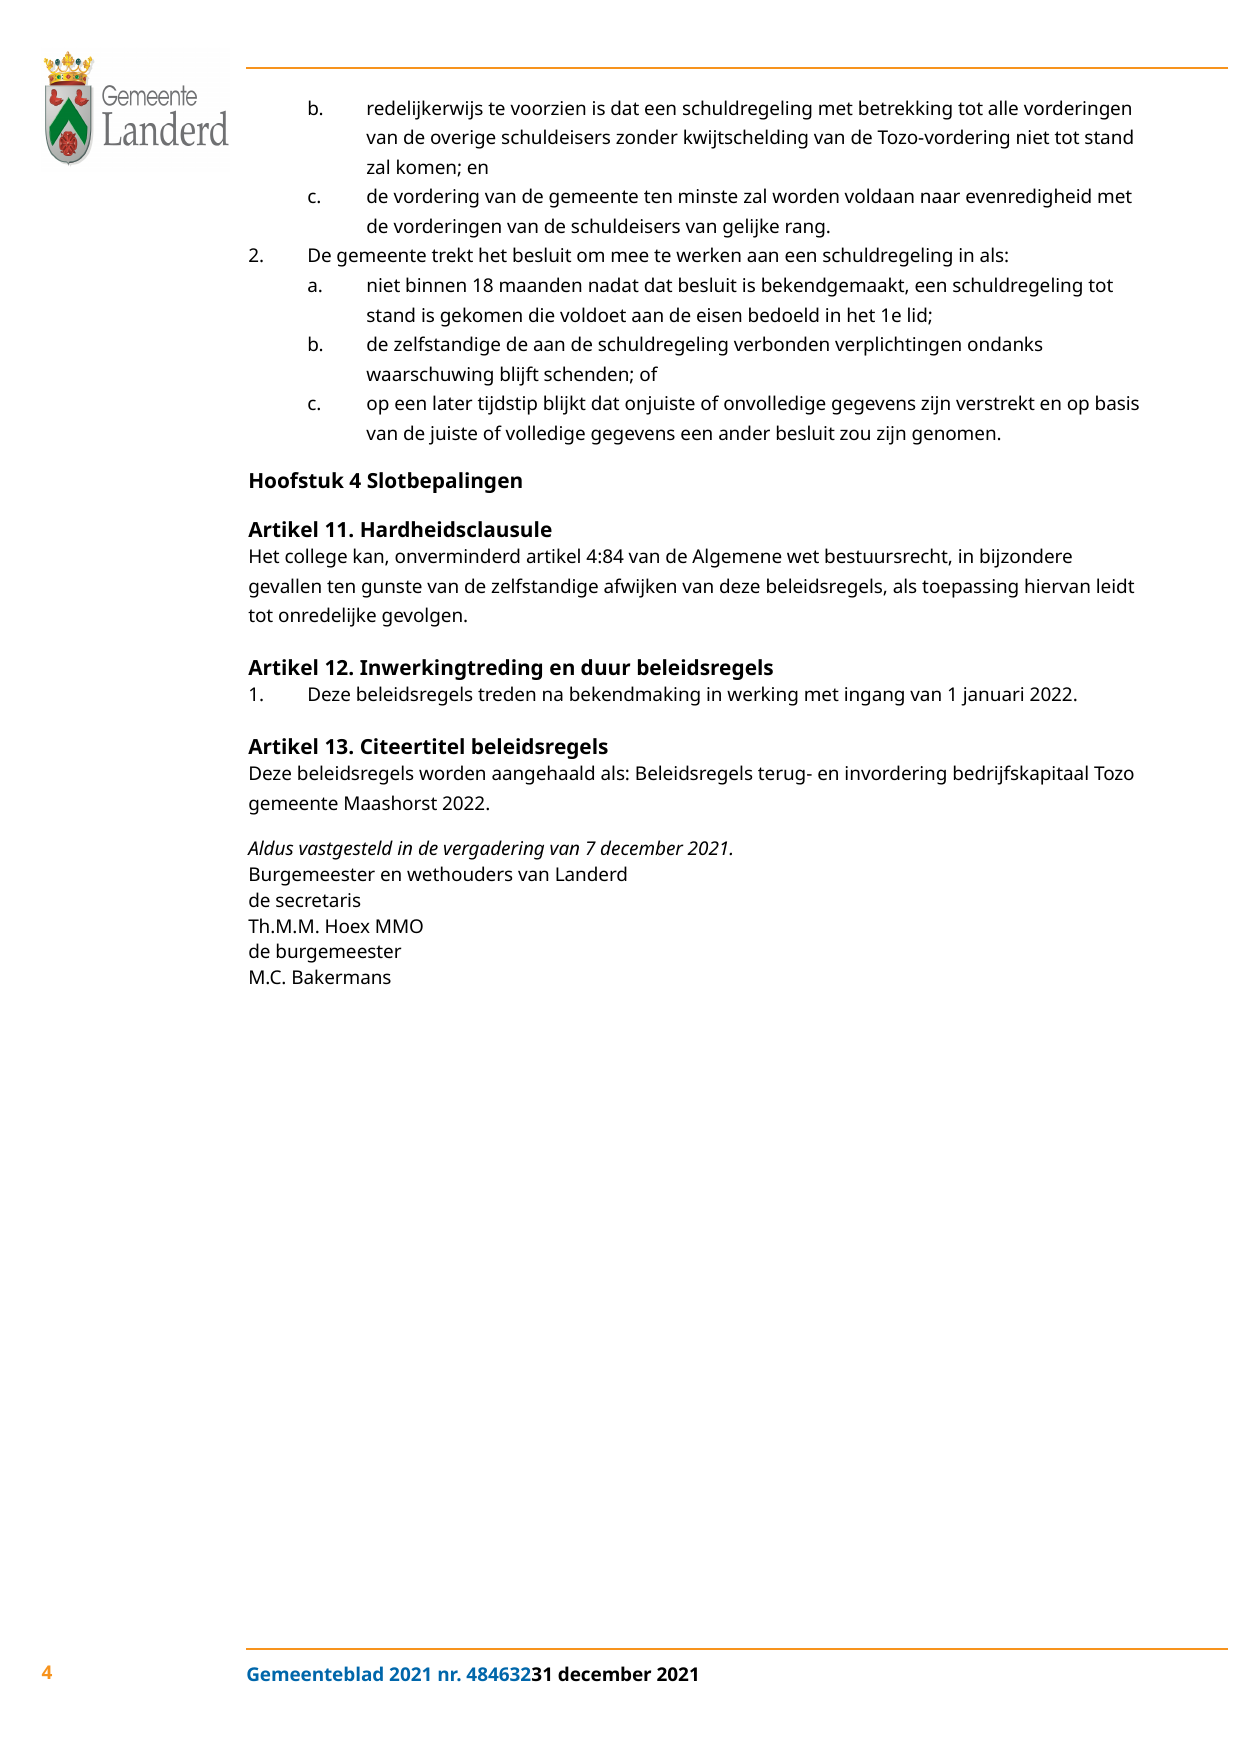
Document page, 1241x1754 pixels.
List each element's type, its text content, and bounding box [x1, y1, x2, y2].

text Th.M.M. Hoex MMO [248, 913, 1152, 938]
text Artikel 11. Hardheidsclausule [248, 515, 1152, 543]
text de secretaris [248, 887, 1152, 913]
text Artikel 12. Inwerkingtreding en duur beleidsregels [248, 653, 1152, 682]
list op een later tijdstip blijkt dat onjuiste of onvolledige gegevens zijn verstrekt en op basis van de juiste of volledige gegevens een ander besluit zou zijn genomen. [307, 391, 1152, 446]
text M.C. Bakermans [248, 964, 1152, 990]
text Burgemeester en wethouders van Landerd [248, 861, 1152, 887]
list De gemeente trekt het besluit om mee te werken aan een schuldregeling in als: [248, 243, 1152, 268]
list redelijkerwijs te voorzien is dat een schuldregeling met betrekking tot alle vorderingen van de overige schuldeisers zonder kwijtschelding van de Tozo-vordering niet tot stand zal komen; en [307, 95, 1152, 180]
picture [41, 47, 231, 172]
list de zelfstandige de aan de schuldregeling verbonden verplichtingen ondanks waarschuwing blijft schenden; of [307, 331, 1152, 387]
text Aldus vastgesteld in de vergadering van 7 december 2021. [248, 836, 1152, 861]
text Deze beleidsregels worden aangehaald als: Beleidsregels terug- en invordering bedrijfskapitaal Tozo gemeente Maashorst 2022. [248, 760, 1152, 816]
text Hoofstuk 4 Slotbepalingen [248, 466, 1152, 494]
text de burgemeester [248, 938, 1152, 964]
text Het college kan, onverminderd artikel 4:84 van de Algemene wet bestuursrecht, in bijzondere gevallen ten gunste van de zelfstandige afwijken van deze beleidsregels, als toepassing hiervan leidt tot onredelijke gevolgen. [248, 543, 1152, 628]
list niet binnen 18 maanden nadat dat besluit is bekendgemaakt, een schuldregeling tot stand is gekomen die voldoet aan de eisen bedoeld in het 1e lid; [307, 272, 1152, 328]
list Deze beleidsregels treden na bekendmaking in werking met ingang van 1 januari 2022. [248, 682, 1152, 707]
list de vordering van de gemeente ten minste zal worden voldaan naar evenredigheid met de vorderingen van de schuldeisers van gelijke rang. [307, 183, 1152, 239]
text Artikel 13. Citeertitel beleidsregels [248, 732, 1152, 760]
